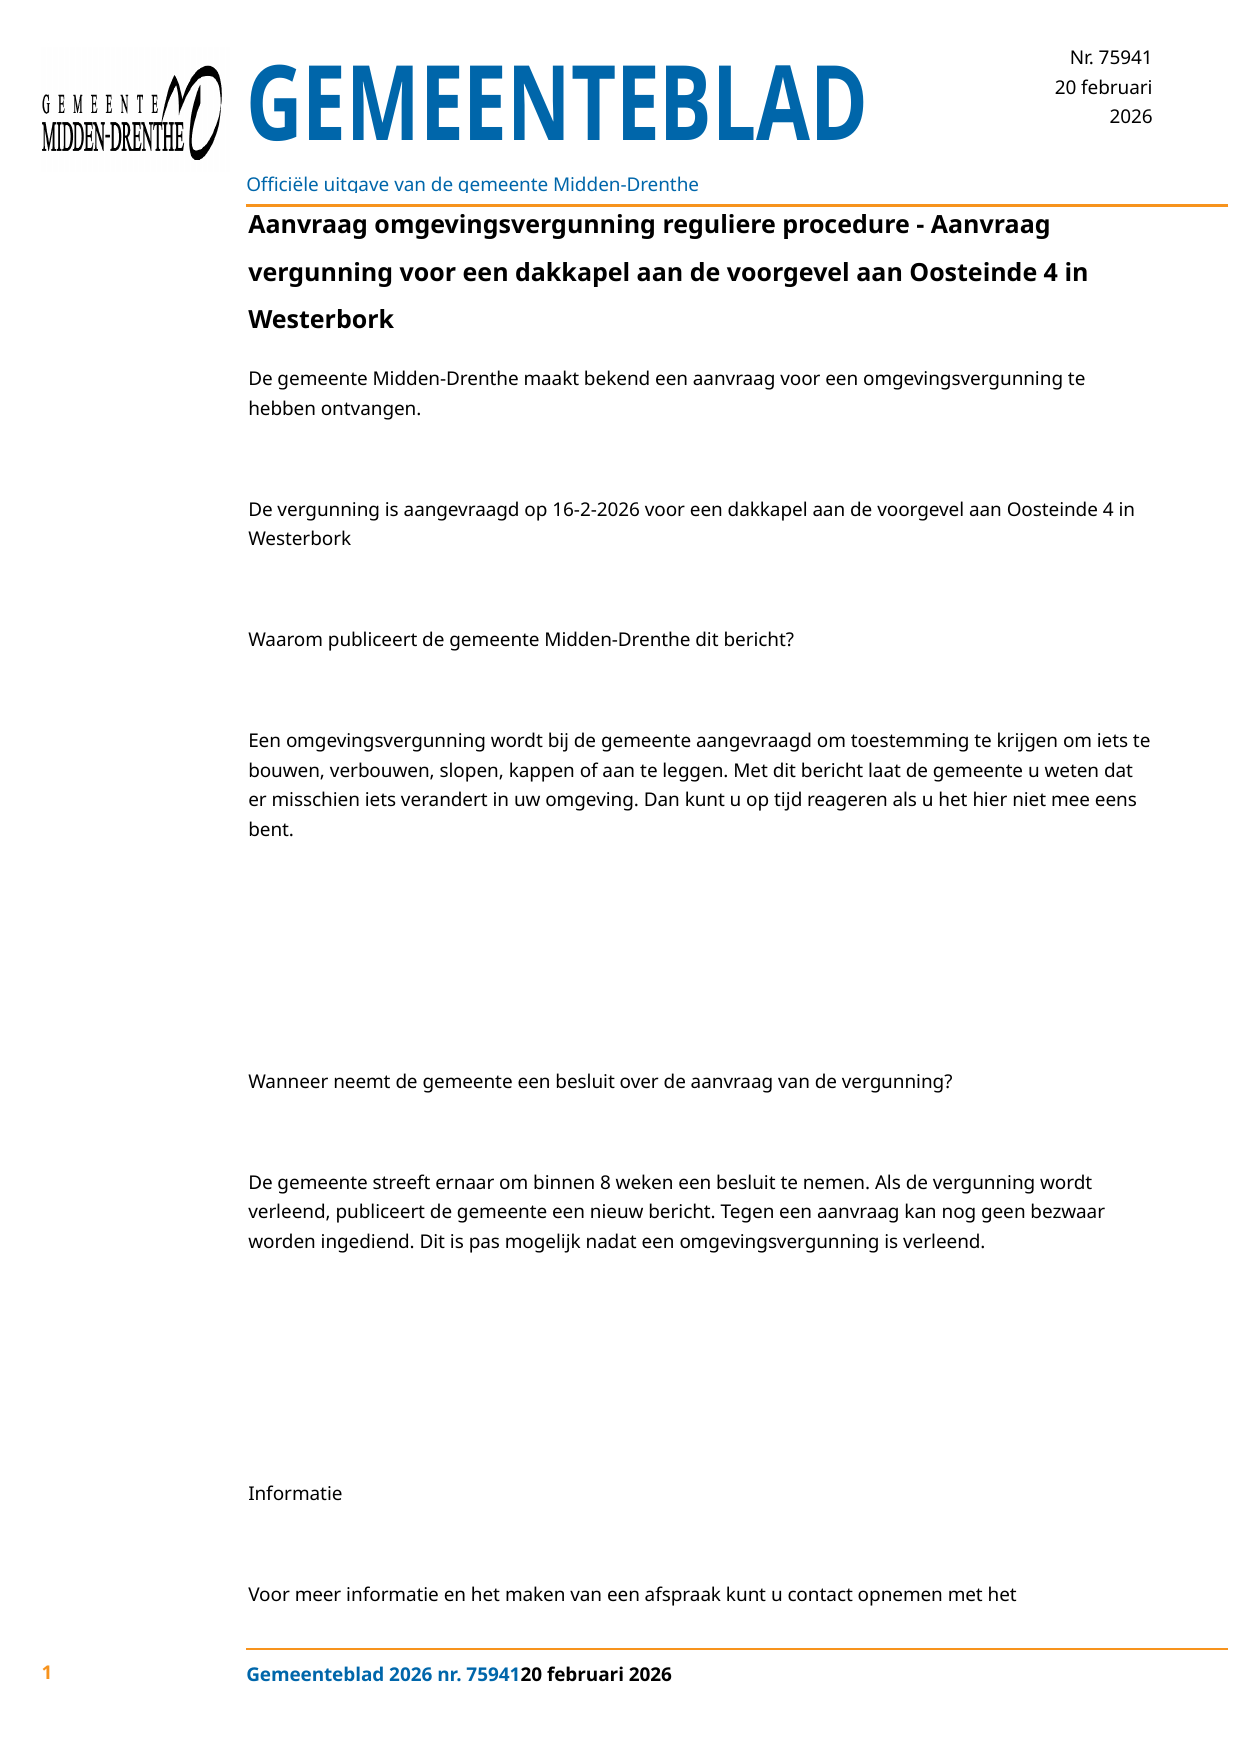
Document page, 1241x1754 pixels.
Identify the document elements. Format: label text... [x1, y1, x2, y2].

text Een omgevingsvergunning wordt bij de gemeente aangevraagd om toestemming te krijgen om iets te bouwen, verbouwen, slopen, kappen of aan te leggen. Met dit bericht laat de gemeente u weten dat er misschien iets verandert in uw omgeving. Dan kunt u op tijd reageren als u het hier niet mee eens bent. [248, 727, 1152, 842]
text De gemeente Midden-Drenthe maakt bekend een aanvraag voor een omgevingsvergunning te hebben ontvangen. [248, 366, 1152, 421]
picture [41, 47, 231, 172]
text Aanvraag omgevingsvergunning reguliere procedure - Aanvraag vergunning voor een dakkapel aan de voorgevel aan Oosteinde 4 in Westerbork [248, 207, 1152, 336]
text Informatie [248, 1480, 1152, 1506]
text Waarom publiceert de gemeente Midden-Drenthe dit bericht? [248, 626, 1152, 652]
text De vergunning is aangevraagd op 16-2-2026 voor een dakkapel aan de voorgevel aan Oosteinde 4 in Westerbork [248, 496, 1152, 551]
text Wanneer neemt de gemeente een besluit over de aanvraag van de vergunning? [248, 1068, 1152, 1094]
text Voor meer informatie en het maken van een afspraak kunt u contact opnemen met het [248, 1581, 1152, 1607]
text De gemeente streeft ernaar om binnen 8 weken een besluit te nemen. Als de vergunning wordt verleend, publiceert de gemeente een nieuw bericht. Tegen een aanvraag kan nog geen bezwaar worden ingediend. Dit is pas mogelijk nadat een omgevingsvergunning is verleend. [248, 1169, 1152, 1254]
